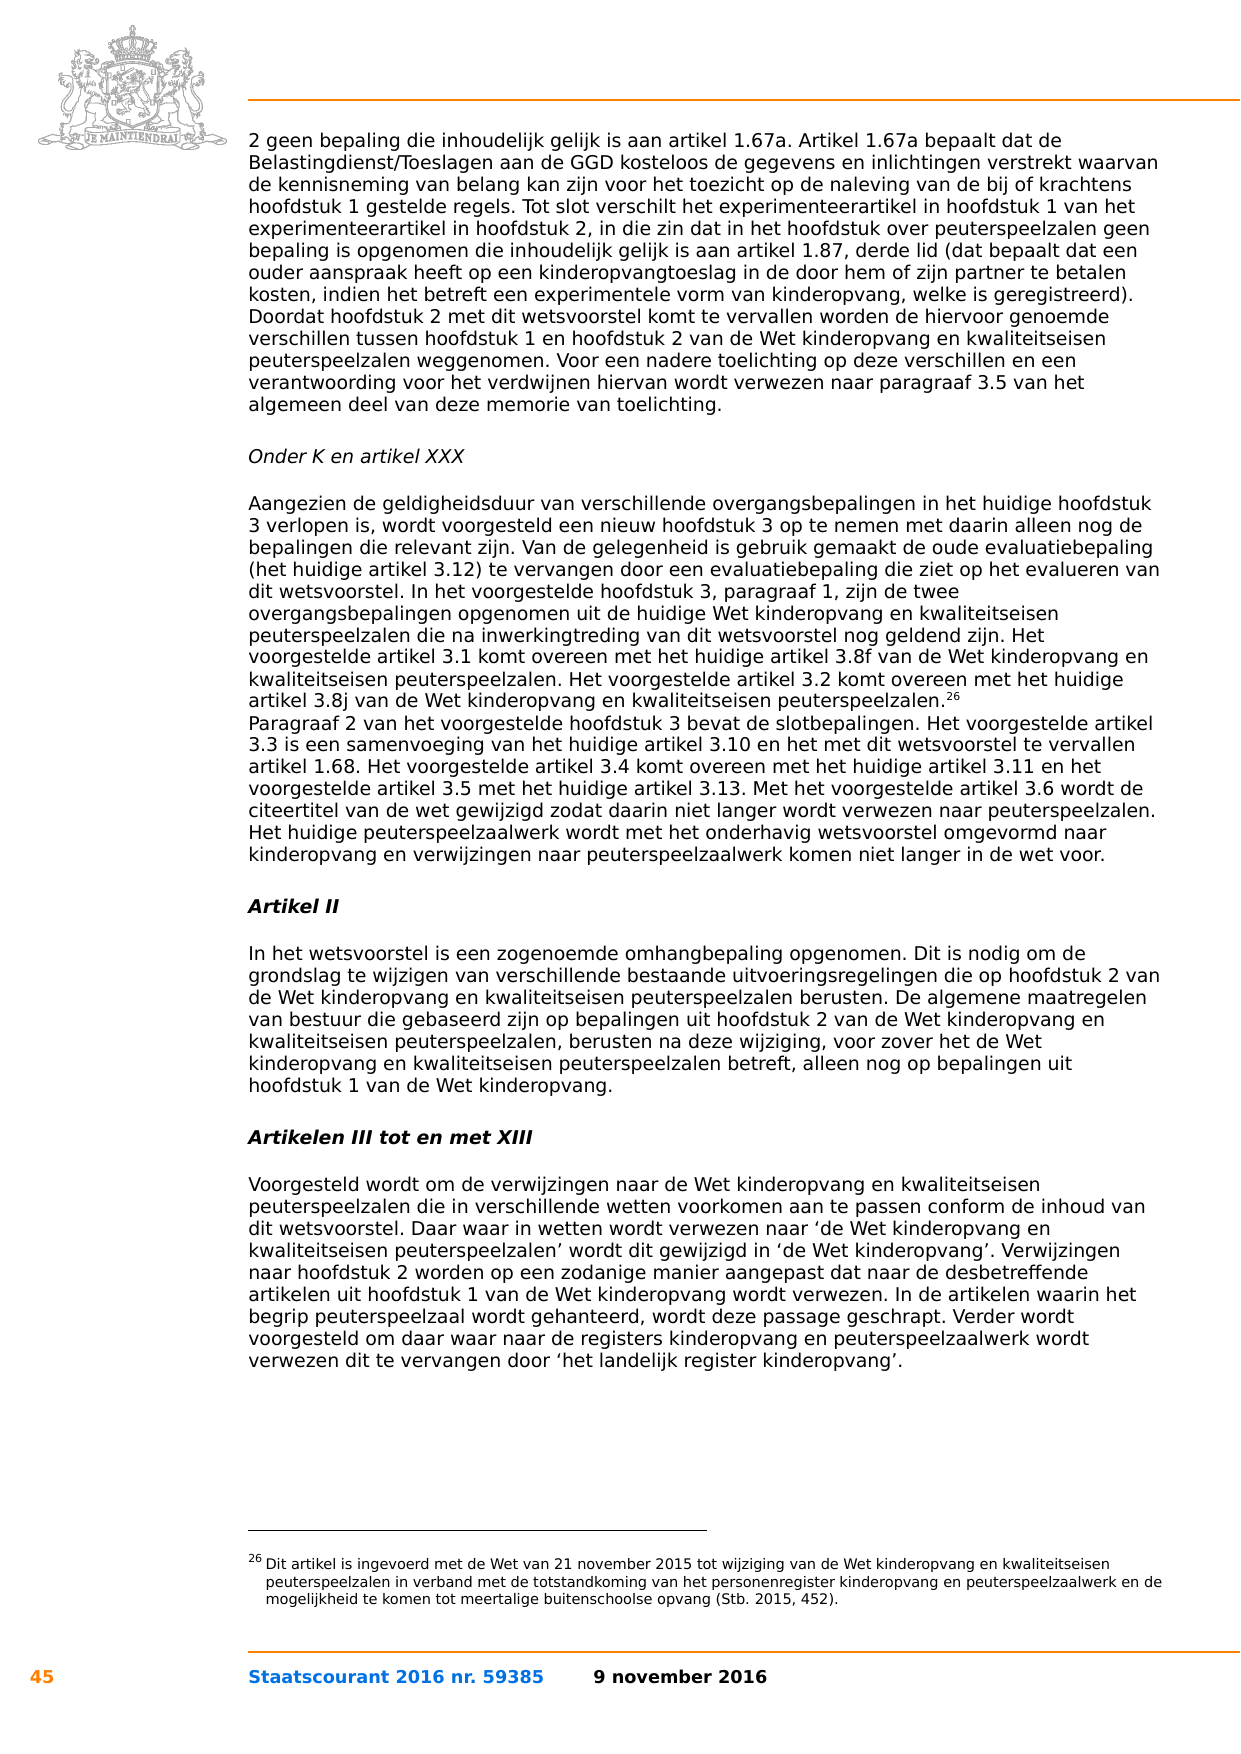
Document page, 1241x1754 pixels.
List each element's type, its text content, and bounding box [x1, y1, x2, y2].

text Voorgesteld wordt om de verwijzingen naar de Wet kinderopvang en kwaliteitseisen peuterspeelzalen die in verschillende wetten voorkomen aan te passen conform de inhoud van dit wetsvoorstel. Daar waar in wetten wordt verwezen naar ‘de Wet kinderopvang en kwaliteitseisen peuterspeelzalen’ wordt dit gewijzigd in ‘de Wet kinderopvang’. Verwijzingen naar hoofdstuk 2 worden op een zodanige manier aangepast dat naar de desbetreffende artikelen uit hoofdstuk 1 van de Wet kinderopvang wordt verwezen. In de artikelen waarin het begrip peuterspeelzaal wordt gehanteerd, wordt deze passage geschrapt. Verder wordt voorgesteld om daar waar naar de registers kinderopvang en peuterspeelzaalwerk wordt verwezen dit te vervangen door ‘het landelijk register kinderopvang’. [248, 1174, 1163, 1372]
text Paragraaf 2 van het voorgestelde hoofdstuk 3 bevat de slotbepalingen. Het voorgestelde artikel 3.3 is een samenvoeging van het huidige artikel 3.10 en het met dit wetsvoorstel te vervallen artikel 1.68. Het voorgestelde artikel 3.4 komt overeen met het huidige artikel 3.11 en het voorgestelde artikel 3.5 met het huidige artikel 3.13. Met het voorgestelde artikel 3.6 wordt de citeertitel van de wet gewijzigd zodat daarin niet langer wordt verwezen naar peuterspeelzalen. Het huidige peuterspeelzaalwerk wordt met het onderhavig wetsvoorstel omgevormd naar kinderopvang en verwijzingen naar peuterspeelzaalwerk komen niet langer in de wet voor. [248, 712, 1163, 866]
picture [38, 25, 227, 150]
subtitle Onder K en artikel XXX [248, 446, 1163, 468]
subtitle Artikelen III tot en met XIII [248, 1127, 1163, 1149]
text 2 geen bepaling die inhoudelijk gelijk is aan artikel 1.67a. Artikel 1.67a bepaalt dat de Belastingdienst/Toeslagen aan de GGD kosteloos de gegevens en inlichtingen verstrekt waarvan de kennisneming van belang kan zijn voor het toezicht op de naleving van de bij of krachtens hoofdstuk 1 gestelde regels. Tot slot verschilt het experimenteerartikel in hoofdstuk 1 van het experimenteerartikel in hoofdstuk 2, in die zin dat in het hoofdstuk over peuterspeelzalen geen bepaling is opgenomen die inhoudelijk gelijk is aan artikel 1.87, derde lid (dat bepaalt dat een ouder aanspraak heeft op een kinderopvangtoeslag in de door hem of zijn partner te betalen kosten, indien het betreft een experimentele vorm van kinderopvang, welke is geregistreerd). Doordat hoofdstuk 2 met dit wetsvoorstel komt te vervallen worden de hiervoor genoemde verschillen tussen hoofdstuk 1 en hoofdstuk 2 van de Wet kinderopvang en kwaliteitseisen peuterspeelzalen weggenomen. Voor een nadere toelichting op deze verschillen en een verantwoording voor het verdwijnen hiervan wordt verwezen naar paragraaf 3.5 van het algemeen deel van deze memorie van toelichting. [248, 130, 1163, 416]
subtitle Artikel II [248, 896, 1163, 918]
text Aangezien de geldigheidsduur van verschillende overgangsbepalingen in het huidige hoofdstuk 3 verlopen is, wordt voorgesteld een nieuw hoofdstuk 3 op te nemen met daarin alleen nog de bepalingen die relevant zijn. Van de gelegenheid is gebruik gemaakt de oude evaluatiebepaling (het huidige artikel 3.12) te vervangen door een evaluatiebepaling die ziet op het evalueren van dit wetsvoorstel. In het voorgestelde hoofdstuk 3, paragraaf 1, zijn de twee overgangsbepalingen opgenomen uit de huidige Wet kinderopvang en kwaliteitseisen peuterspeelzalen die na inwerkingtreding van dit wetsvoorstel nog geldend zijn. Het voorgestelde artikel 3.1 komt overeen met het huidige artikel 3.8f van de Wet kinderopvang en kwaliteitseisen peuterspeelzalen. Het voorgestelde artikel 3.2 komt overeen met het huidige artikel 3.8j van de Wet kinderopvang en kwaliteitseisen peuterspeelzalen. [248, 493, 1163, 712]
text Dit artikel is ingevoerd met de Wet van 21 november 2015 tot wijziging van de Wet kinderopvang en kwaliteitseisen peuterspeelzalen in verband met de totstandkoming van het personenregister kinderopvang en peuterspeelzaalwerk en de mogelijkheid te komen tot meertalige buitenschoolse opvang (Stb. 2015, 452). [248, 1552, 1163, 1608]
text In het wetsvoorstel is een zogenoemde omhangbepaling opgenomen. Dit is nodig om de grondslag te wijzigen van verschillende bestaande uitvoeringsregelingen die op hoofdstuk 2 van de Wet kinderopvang en kwaliteitseisen peuterspeelzalen berusten. De algemene maatregelen van bestuur die gebaseerd zijn op bepalingen uit hoofdstuk 2 van de Wet kinderopvang en kwaliteitseisen peuterspeelzalen, berusten na deze wijziging, voor zover het de Wet kinderopvang en kwaliteitseisen peuterspeelzalen betreft, alleen nog op bepalingen uit hoofdstuk 1 van de Wet kinderopvang. [248, 943, 1163, 1097]
